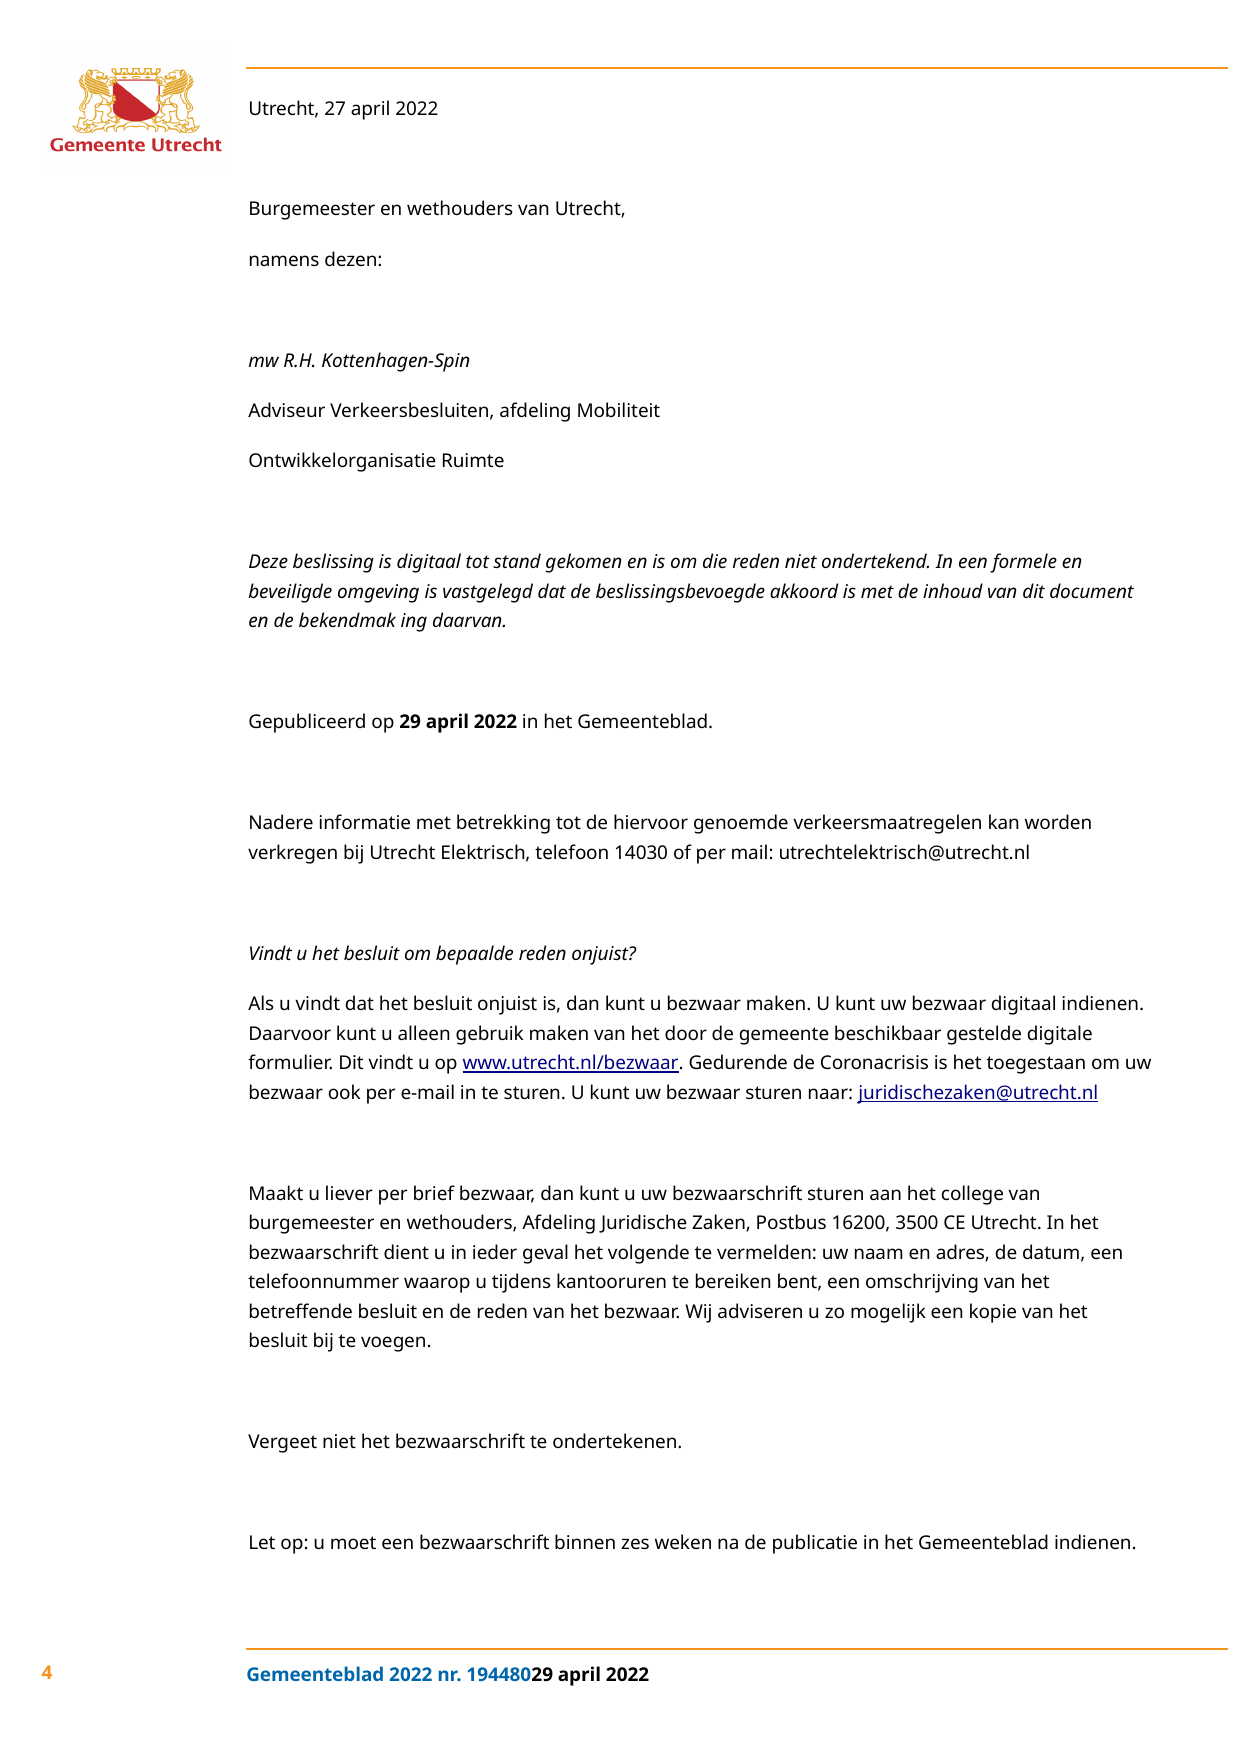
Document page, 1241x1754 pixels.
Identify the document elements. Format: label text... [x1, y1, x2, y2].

text Gepubliceerd op 29 april 2022 in het Gemeenteblad. [248, 708, 1152, 734]
text Nadere informatie met betrekking tot de hiervoor genoemde verkeersmaatregelen kan worden verkregen bij Utrecht Elektrisch, telefoon 14030 of per mail: utrechtelektrisch@utrecht.nl [248, 809, 1152, 865]
text mw R.H. Kottenhagen-Spin [248, 347, 1152, 373]
text Let op: u moet een bezwaarschrift binnen zes weken na de publicatie in het Gemeenteblad indienen. [248, 1529, 1152, 1555]
text Vindt u het besluit om bepaalde reden onjuist? [248, 940, 1152, 966]
text Ontwikkelorganisatie Ruimte [248, 448, 1152, 473]
text Deze beslissing is digitaal tot stand gekomen en is om die reden niet ondertekend. In een formele en beveiligde omgeving is vastgelegd dat de beslissingsbevoegde akkoord is met de inhoud van dit document en de bekendmak ing daarvan. [248, 548, 1152, 633]
text Utrecht, 27 april 2022 [248, 95, 1152, 121]
text Adviseur Verkeersbesluiten, afdeling Mobiliteit [248, 397, 1152, 423]
text namens dezen: [248, 246, 1152, 272]
text Vergeet niet het bezwaarschrift te ondertekenen. [248, 1428, 1152, 1454]
picture [41, 47, 231, 172]
text Als u vindt dat het besluit onjuist is, dan kunt u bezwaar maken. U kunt uw bezwaar digitaal indienen. Daarvoor kunt u alleen gebruik maken van het door de gemeente beschikbaar gestelde digitale formulier. Dit vindt u op www.utrecht.nl/bezwaar. Gedurende de Coronacrisis is het toegestaan om uw bezwaar ook per e-mail in te sturen. U kunt uw bezwaar sturen naar: juridischezaken@utrecht.nl [248, 990, 1152, 1105]
text Burgemeester en wethouders van Utrecht, [248, 196, 1152, 221]
text Maakt u liever per brief bezwaar, dan kunt u uw bezwaarschrift sturen aan het college van burgemeester en wethouders, Afdeling Juridische Zaken, Postbus 16200, 3500 CE Utrecht. In het bezwaarschrift dient u in ieder geval het volgende te vermelden: uw naam en adres, de datum, een telefoonnummer waarop u tijdens kantooruren te bereiken bent, een omschrijving van het betreffende besluit en de reden van het bezwaar. Wij adviseren u zo mogelijk een kopie van het besluit bij te voegen. [248, 1180, 1152, 1353]
